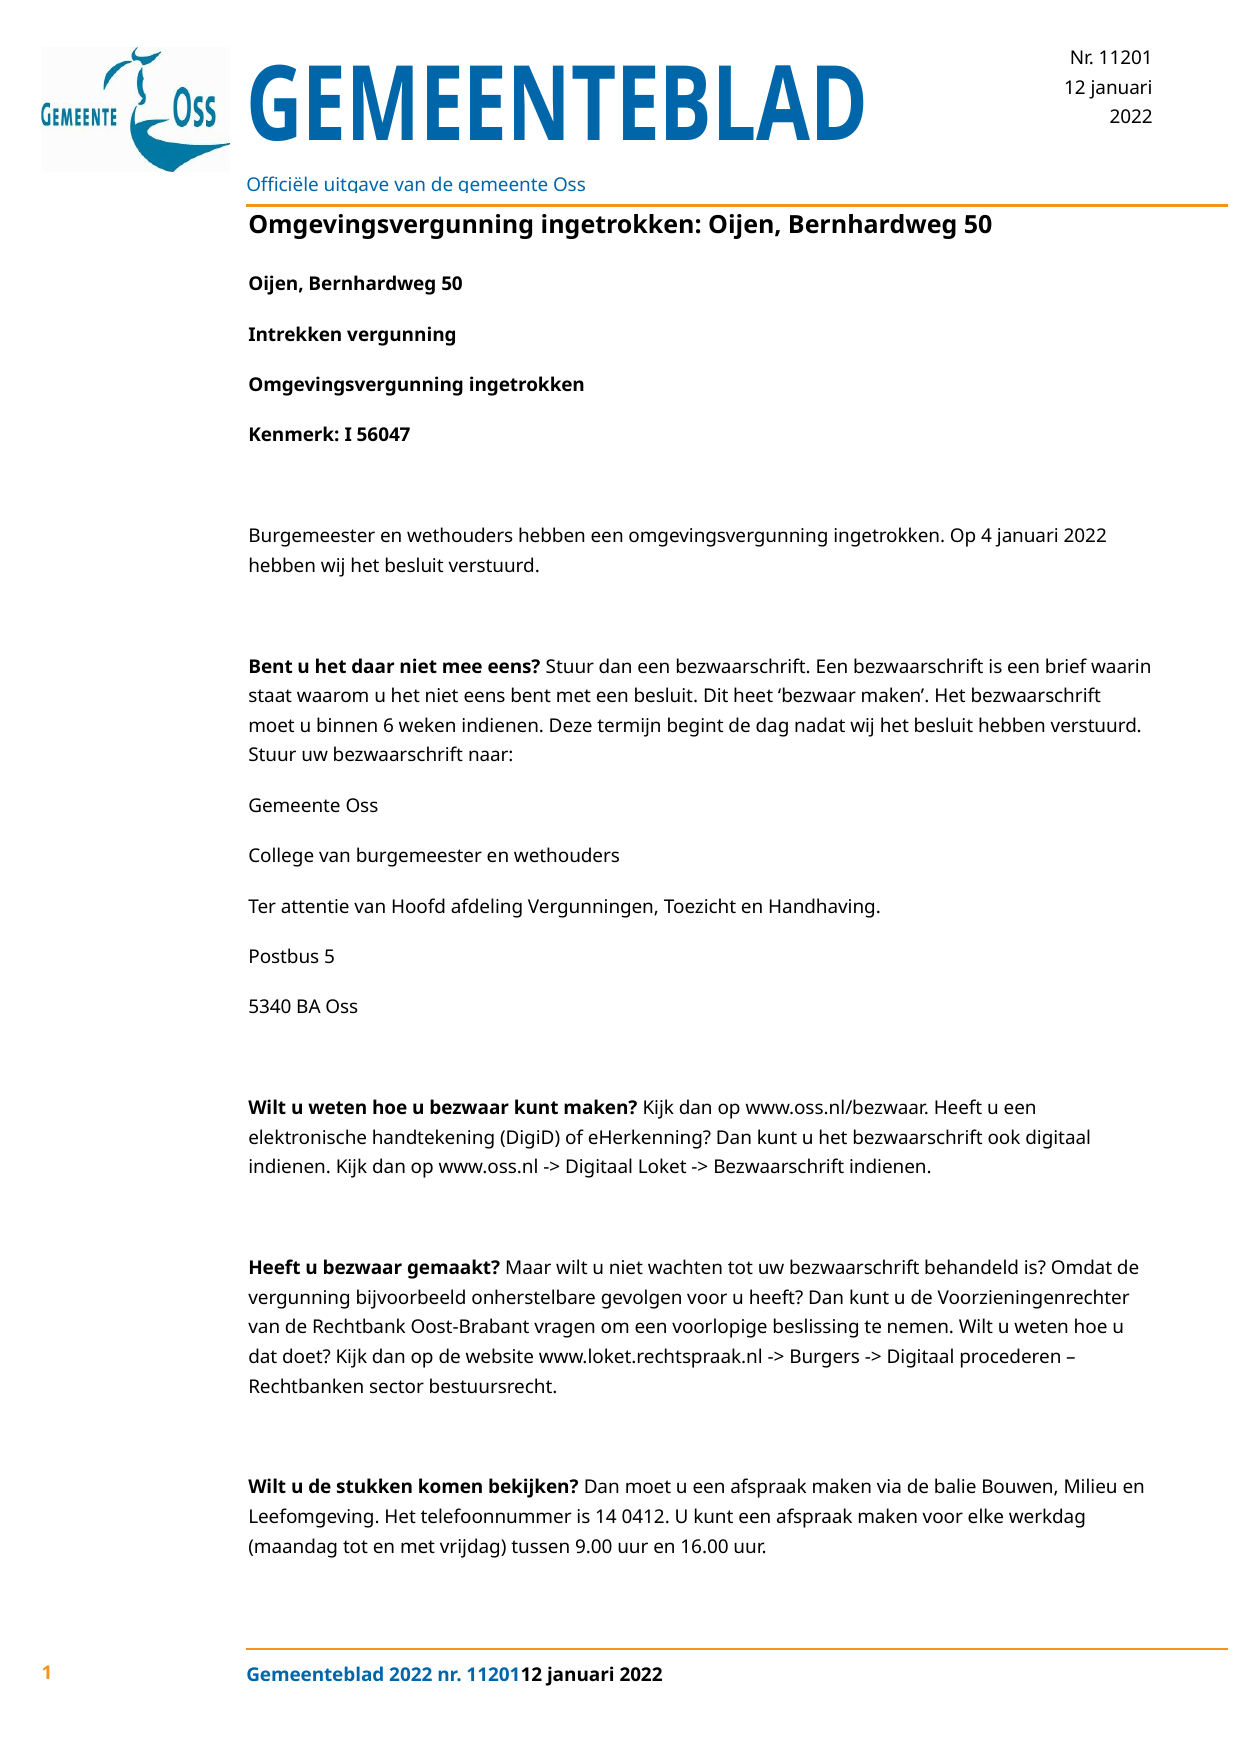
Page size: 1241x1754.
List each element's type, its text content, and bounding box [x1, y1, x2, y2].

text Gemeente Oss [248, 792, 1152, 818]
picture [41, 47, 231, 172]
text Bent u het daar niet mee eens? Stuur dan een bezwaarschrift. Een bezwaarschrift is een brief waarin staat waarom u het niet eens bent met een besluit. Dit heet ‘bezwaar maken’. Het bezwaarschrift moet u binnen 6 weken indienen. Deze termijn begint de dag nadat wij het besluit hebben verstuurd. Stuur uw bezwaarschrift naar: [248, 653, 1152, 767]
text Intrekken vergunning [248, 321, 1152, 346]
text 5340 BA Oss [248, 994, 1152, 1019]
text Omgevingsvergunning ingetrokken [248, 371, 1152, 397]
text Omgevingsvergunning ingetrokken: Oijen, Bernhardweg 50 [248, 207, 1152, 241]
text Postbus 5 [248, 943, 1152, 969]
text Oijen, Bernhardweg 50 [248, 270, 1152, 296]
text Wilt u weten hoe u bezwaar kunt maken? Kijk dan op www.oss.nl/bezwaar. Heeft u een elektronische handtekening (DigiD) of eHerkenning? Dan kunt u het bezwaarschrift ook digitaal indienen. Kijk dan op www.oss.nl -> Digitaal Loket -> Bezwaarschrift indienen. [248, 1094, 1152, 1179]
text Burgemeester en wethouders hebben een omgevingsvergunning ingetrokken. Op 4 januari 2022 hebben wij het besluit verstuurd. [248, 522, 1152, 578]
text College van burgemeester en wethouders [248, 842, 1152, 868]
text Kenmerk: I 56047 [248, 422, 1152, 447]
text Wilt u de stukken komen bekijken? Dan moet u een afspraak maken via de balie Bouwen, Milieu en Leefomgeving. Het telefoonnummer is 14 0412. U kunt een afspraak maken voor elke werkdag (maandag tot en met vrijdag) tussen 9.00 uur en 16.00 uur. [248, 1474, 1152, 1558]
text Heeft u bezwaar gemaakt? Maar wilt u niet wachten tot uw bezwaarschrift behandeld is? Omdat de vergunning bijvoorbeeld onherstelbare gevolgen voor u heeft? Dan kunt u de Voorzieningenrechter van de Rechtbank Oost-Brabant vragen om een voorlopige beslissing te nemen. Wilt u weten hoe u dat doet? Kijk dan op de website www.loket.rechtspraak.nl -> Burgers -> Digitaal procederen – Rechtbanken sector bestuursrecht. [248, 1254, 1152, 1398]
text Ter attentie van Hoofd afdeling Vergunningen, Toezicht en Handhaving. [248, 893, 1152, 918]
